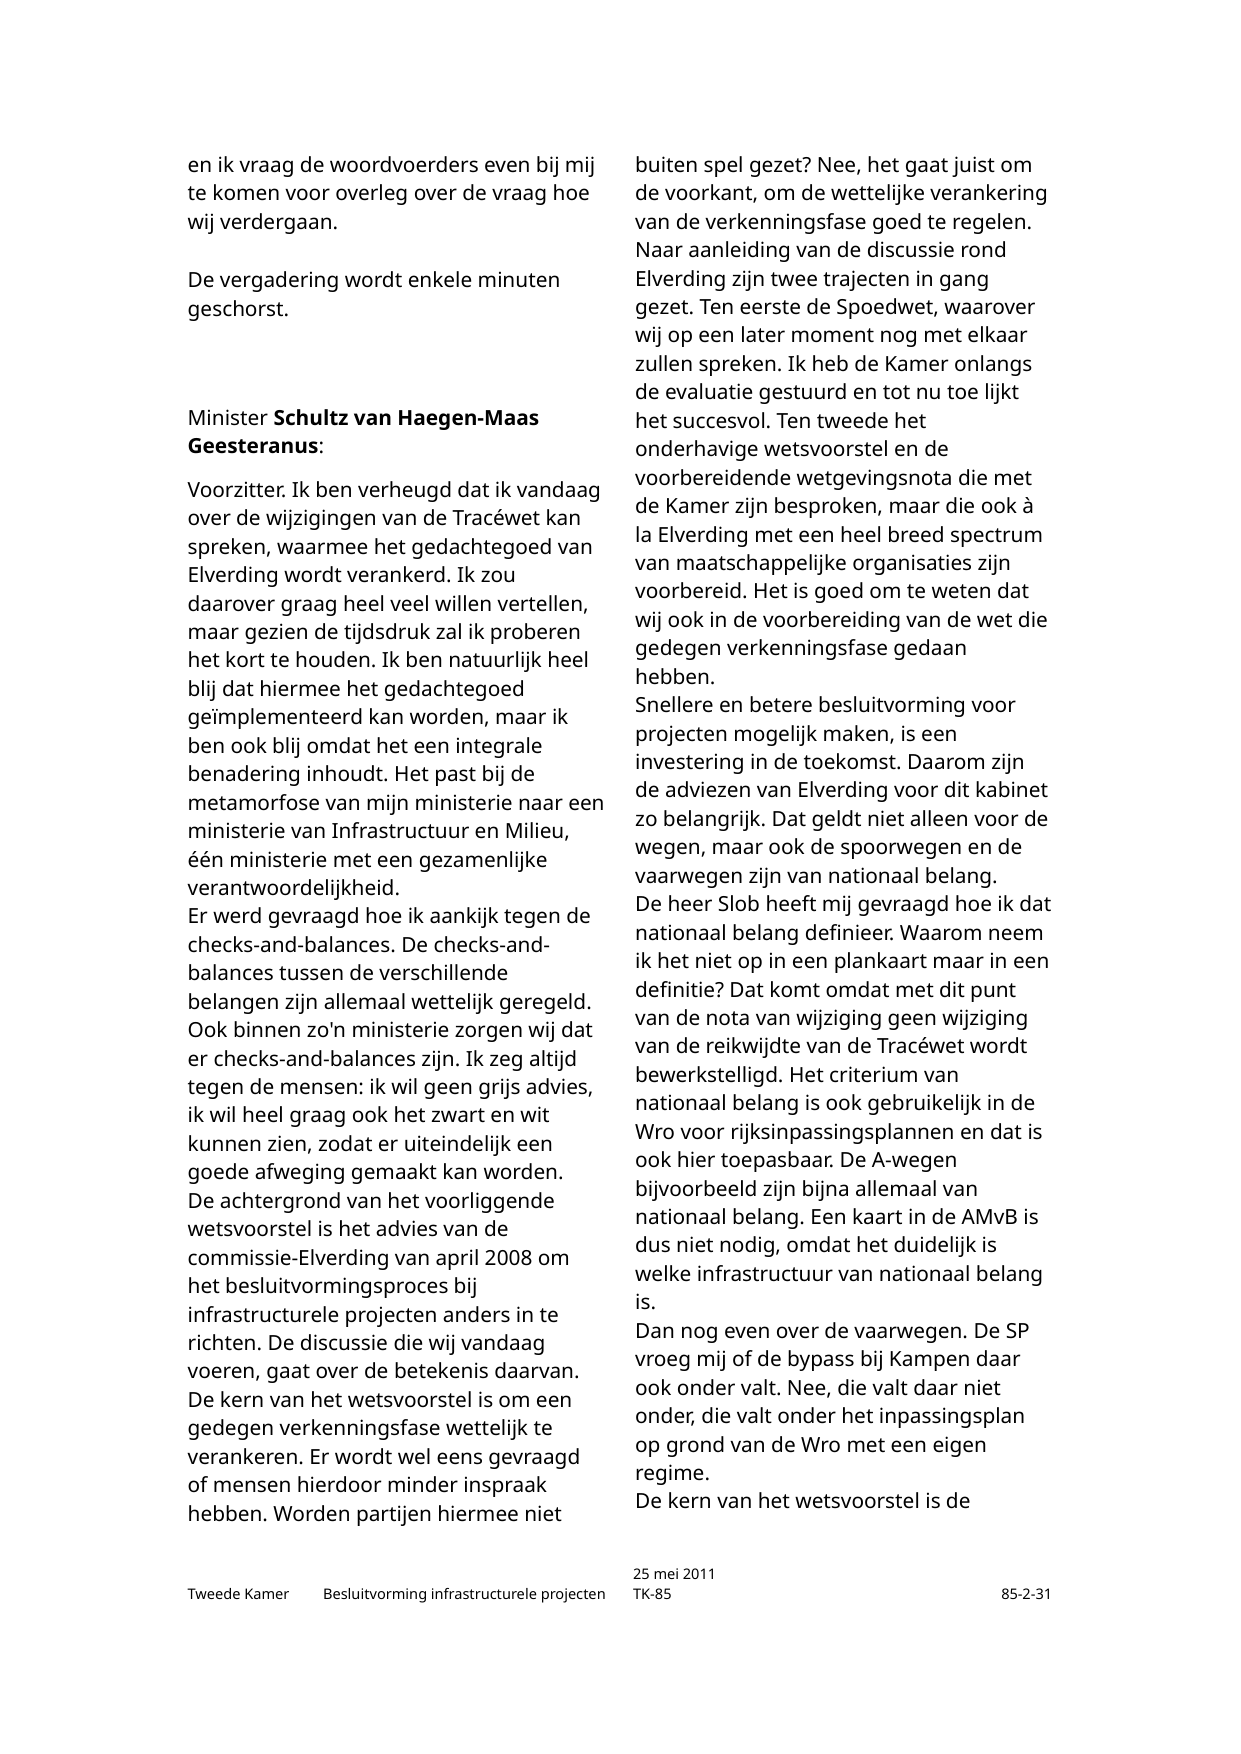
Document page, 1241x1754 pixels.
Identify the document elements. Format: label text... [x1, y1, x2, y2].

text Minister Schultz van Haegen-Maas Geesteranus: [187, 403, 605, 460]
text De vergadering wordt enkele minuten geschorst. [187, 265, 605, 322]
text buiten spel gezet? Nee, het gaat juist om de voorkant, om de wettelijke verankering van de verkenningsfase goed te regelen. [635, 150, 1053, 235]
text De achtergrond van het voorliggende wetsvoorstel is het advies van de commissie-Elverding van april 2008 om het besluitvormingsproces bij infrastructurele projecten anders in te richten. De discussie die wij vandaag voeren, gaat over de betekenis daarvan. De kern van het wetsvoorstel is om een gedegen verkenningsfase wettelijk te verankeren. Er wordt wel eens gevraagd of mensen hierdoor minder inspraak hebben. Worden partijen hiermee niet [187, 1186, 605, 1527]
text Voorzitter. Ik ben verheugd dat ik vandaag over de wijzigingen van de Tracéwet kan spreken, waarmee het gedachtegoed van Elverding wordt verankerd. Ik zou daarover graag heel veel willen vertellen, maar gezien de tijdsdruk zal ik proberen het kort te houden. Ik ben natuurlijk heel blij dat hiermee het gedachtegoed geïmplementeerd kan worden, maar ik ben ook blij omdat het een integrale benadering inhoudt. Het past bij de metamorfose van mijn ministerie naar een ministerie van Infrastructuur en Milieu, één ministerie met een gezamenlijke verantwoordelijkheid. [187, 475, 605, 902]
text De heer Slob heeft mij gevraagd hoe ik dat nationaal belang definieer. Waarom neem ik het niet op in een plankaart maar in een definitie? Dat komt omdat met dit punt van de nota van wijziging geen wijziging van de reikwijdte van de Tracéwet wordt bewerkstelligd. Het criterium van nationaal belang is ook gebruikelijk in de Wro voor rijksinpassingsplannen en dat is ook hier toepasbaar. De A-wegen bijvoorbeeld zijn bijna allemaal van nationaal belang. Een kaart in de AMvB is dus niet nodig, omdat het duidelijk is welke infrastructuur van nationaal belang is. [635, 889, 1053, 1316]
text Naar aanleiding van de discussie rond Elverding zijn twee trajecten in gang gezet. Ten eerste de Spoedwet, waarover wij op een later moment nog met elkaar zullen spreken. Ik heb de Kamer onlangs de evaluatie gestuurd en tot nu toe lijkt het succesvol. Ten tweede het onderhavige wetsvoorstel en de voorbereidende wetgevingsnota die met de Kamer zijn besproken, maar die ook à la Elverding met een heel breed spectrum van maatschappelijke organisaties zijn voorbereid. Het is goed om te weten dat wij ook in de voorbereiding van de wet die gedegen verkenningsfase gedaan hebben. [635, 235, 1053, 690]
text en ik vraag de woordvoerders even bij mij te komen voor overleg over de vraag hoe wij verdergaan. [187, 150, 605, 235]
text Dan nog even over de vaarwegen. De SP vroeg mij of de bypass bij Kampen daar ook onder valt. Nee, die valt daar niet onder, die valt onder het inpassingsplan op grond van de Wro met een eigen regime. [635, 1316, 1053, 1487]
text Er werd gevraagd hoe ik aankijk tegen de checks-and-balances. De checks-and-balances tussen de verschillende belangen zijn allemaal wettelijk geregeld. Ook binnen zo'n ministerie zorgen wij dat er checks-and-balances zijn. Ik zeg altijd tegen de mensen: ik wil geen grijs advies, ik wil heel graag ook het zwart en wit kunnen zien, zodat er uiteindelijk een goede afweging gemaakt kan worden. [187, 902, 605, 1186]
text Snellere en betere besluitvorming voor projecten mogelijk maken, is een investering in de toekomst. Daarom zijn de adviezen van Elverding voor dit kabinet zo belangrijk. Dat geldt niet alleen voor de wegen, maar ook de spoorwegen en de vaarwegen zijn van nationaal belang. [635, 690, 1053, 889]
text De kern van het wetsvoorstel is de [635, 1487, 1053, 1515]
text  [187, 352, 605, 381]
